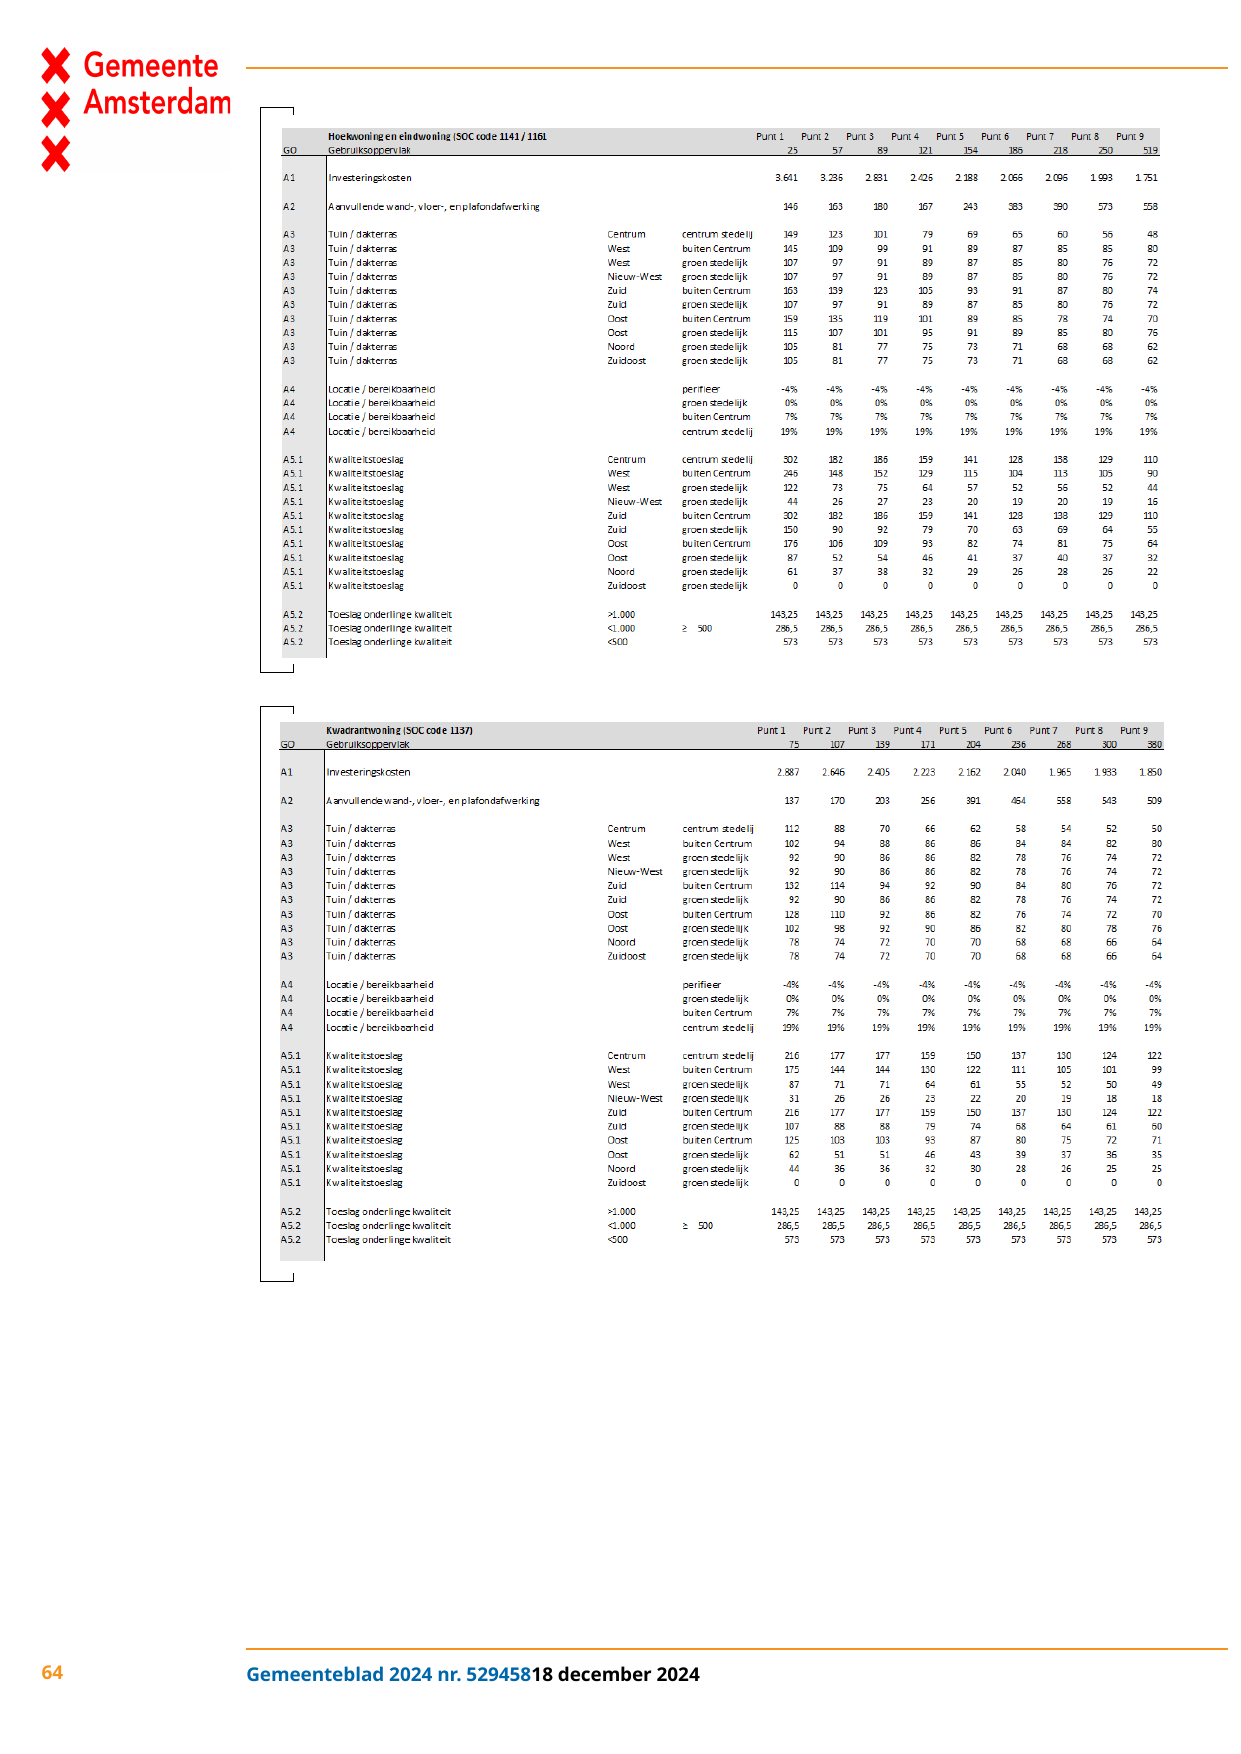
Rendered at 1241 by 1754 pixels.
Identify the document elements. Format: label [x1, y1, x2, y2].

picture [41, 47, 231, 172]
picture [268, 115, 1173, 664]
picture [268, 714, 1173, 1273]
